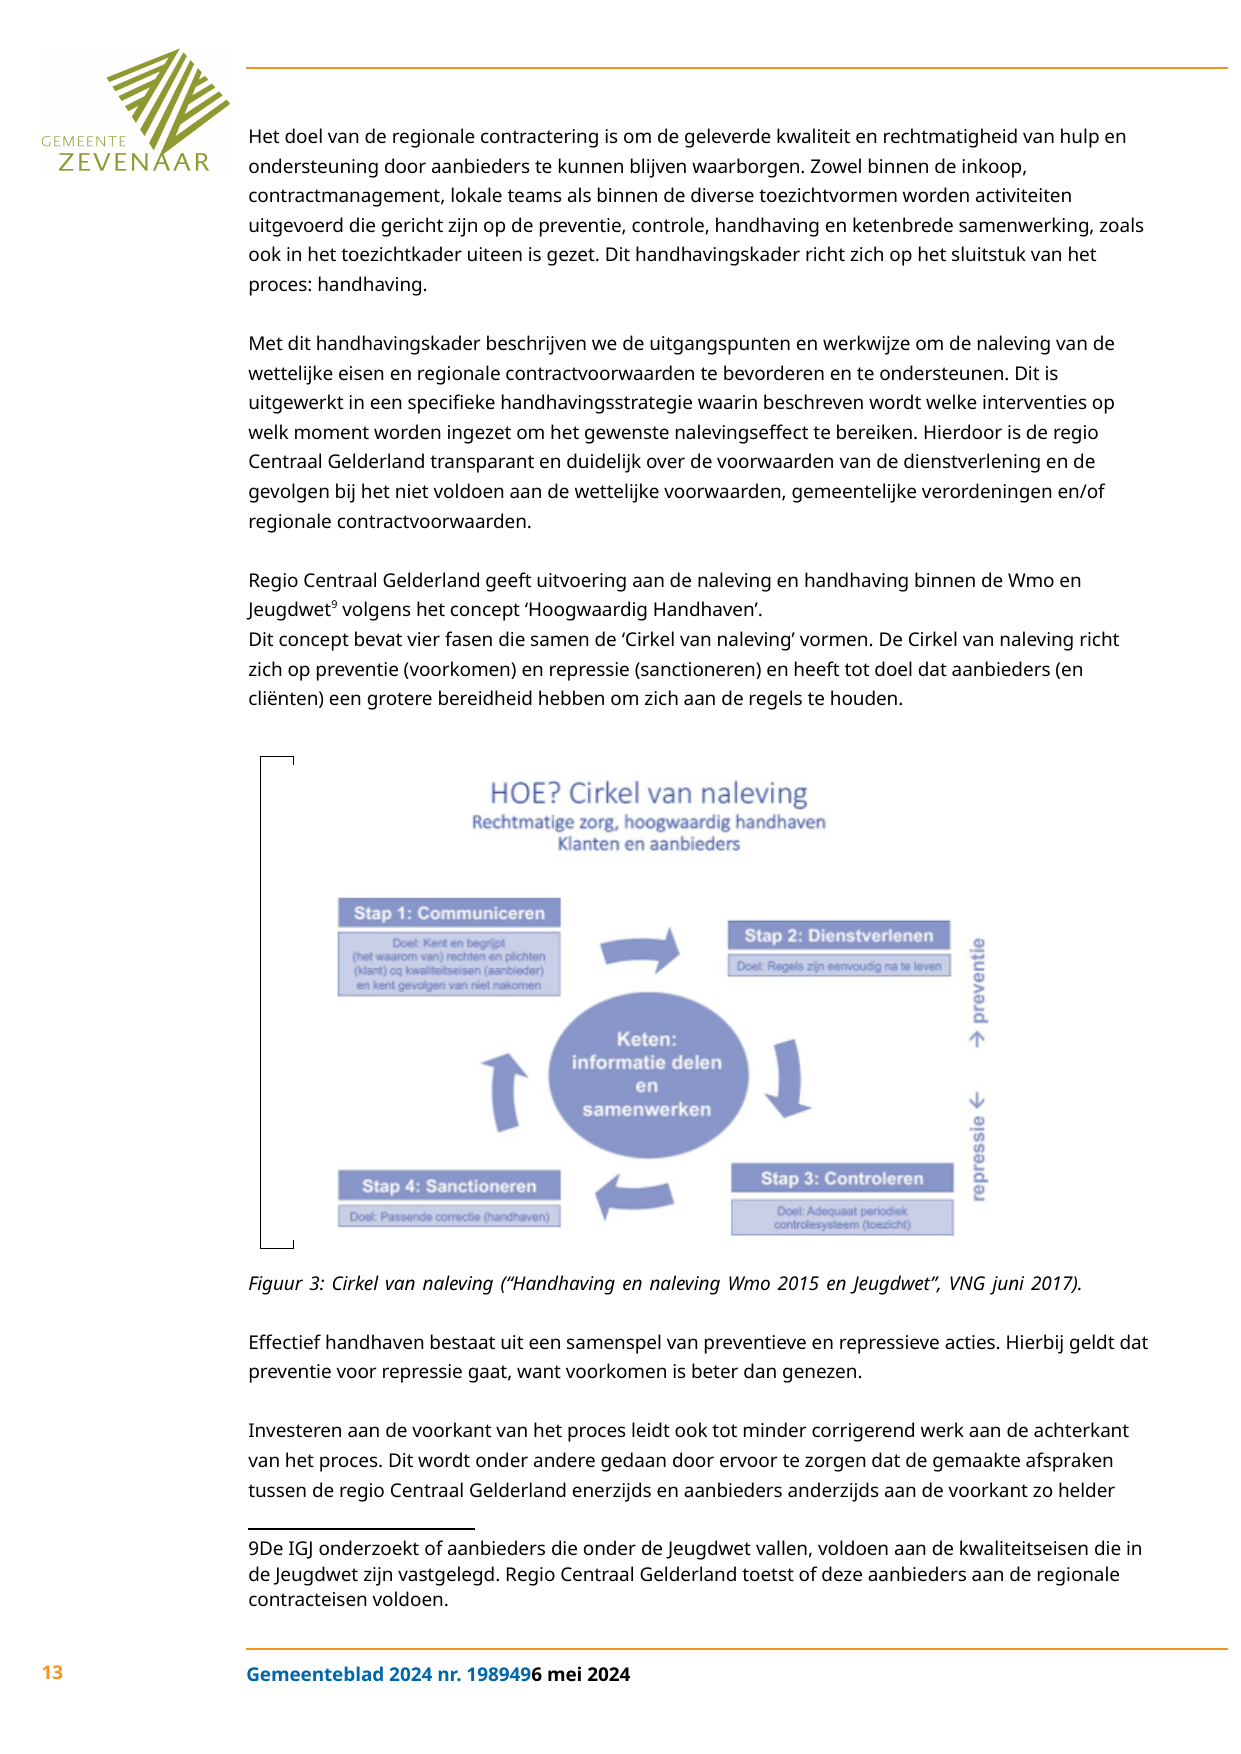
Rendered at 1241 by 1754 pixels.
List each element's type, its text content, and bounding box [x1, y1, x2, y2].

picture [41, 47, 231, 172]
text Effectief handhaven bestaat uit een samenspel van preventieve en repressieve acties. Hierbij geldt dat preventie voor repressie gaat, want voorkomen is beter dan genezen. [248, 1329, 1152, 1384]
text De IGJ onderzoekt of aanbieders die onder de Jeugdwet vallen, voldoen aan de kwaliteitseisen die in de Jeugdwet zijn vastgelegd. Regio Centraal Gelderland toetst of deze aanbieders aan de regionale contracteisen voldoen. [248, 1535, 1152, 1612]
text Regio Centraal Gelderland geeft uitvoering aan de naleving en handhaving binnen de Wmo en Jeugdwet volgens het concept ‘Hoogwaardig Handhaven’. [248, 567, 1152, 622]
text Investeren aan de voorkant van het proces leidt ook tot minder corrigerend werk aan de achterkant van het proces. Dit wordt onder andere gedaan door ervoor te zorgen dat de gemaakte afspraken tussen de regio Centraal Gelderland enerzijds en aanbieders anderzijds aan de voorkant zo helder [248, 1418, 1152, 1503]
text Met dit handhavingskader beschrijven we de uitgangspunten en werkwijze om de naleving van de wettelijke eisen en regionale contractvoorwaarden te bevorderen en te ondersteunen. Dit is uitgewerkt in een specifieke handhavingsstrategie waarin beschreven wordt welke interventies op welk moment worden ingezet om het gewenste nalevingseffect te bereiken. Hierdoor is de regio Centraal Gelderland transparant en duidelijk over de voorwaarden van de dienstverlening en de gevolgen bij het niet voldoen aan de wettelijke voorwaarden, gemeentelijke verordeningen en/of regionale contractvoorwaarden. [248, 330, 1152, 533]
picture [268, 765, 1036, 1240]
text Figuur 3: Cirkel van naleving (“Handhaving en naleving Wmo 2015 en Jeugdwet”, VNG juni 2017). [248, 1270, 1152, 1296]
text Dit concept bevat vier fasen die samen de ‘Cirkel van naleving’ vormen. De Cirkel van naleving richt zich op preventie (voorkomen) en repressie (sanctioneren) en heeft tot doel dat aanbieders (en cliënten) een grotere bereidheid hebben om zich aan de regels te houden. [248, 626, 1152, 711]
text Het doel van de regionale contractering is om de geleverde kwaliteit en rechtmatigheid van hulp en ondersteuning door aanbieders te kunnen blijven waarborgen. Zowel binnen de inkoop, contractmanagement, lokale teams als binnen de diverse toezichtvormen worden activiteiten uitgevoerd die gericht zijn op de preventie, controle, handhaving en ketenbrede samenwerking, zoals ook in het toezichtkader uiteen is gezet. Dit handhavingskader richt zich op het sluitstuk van het proces: handhaving. [248, 123, 1152, 297]
